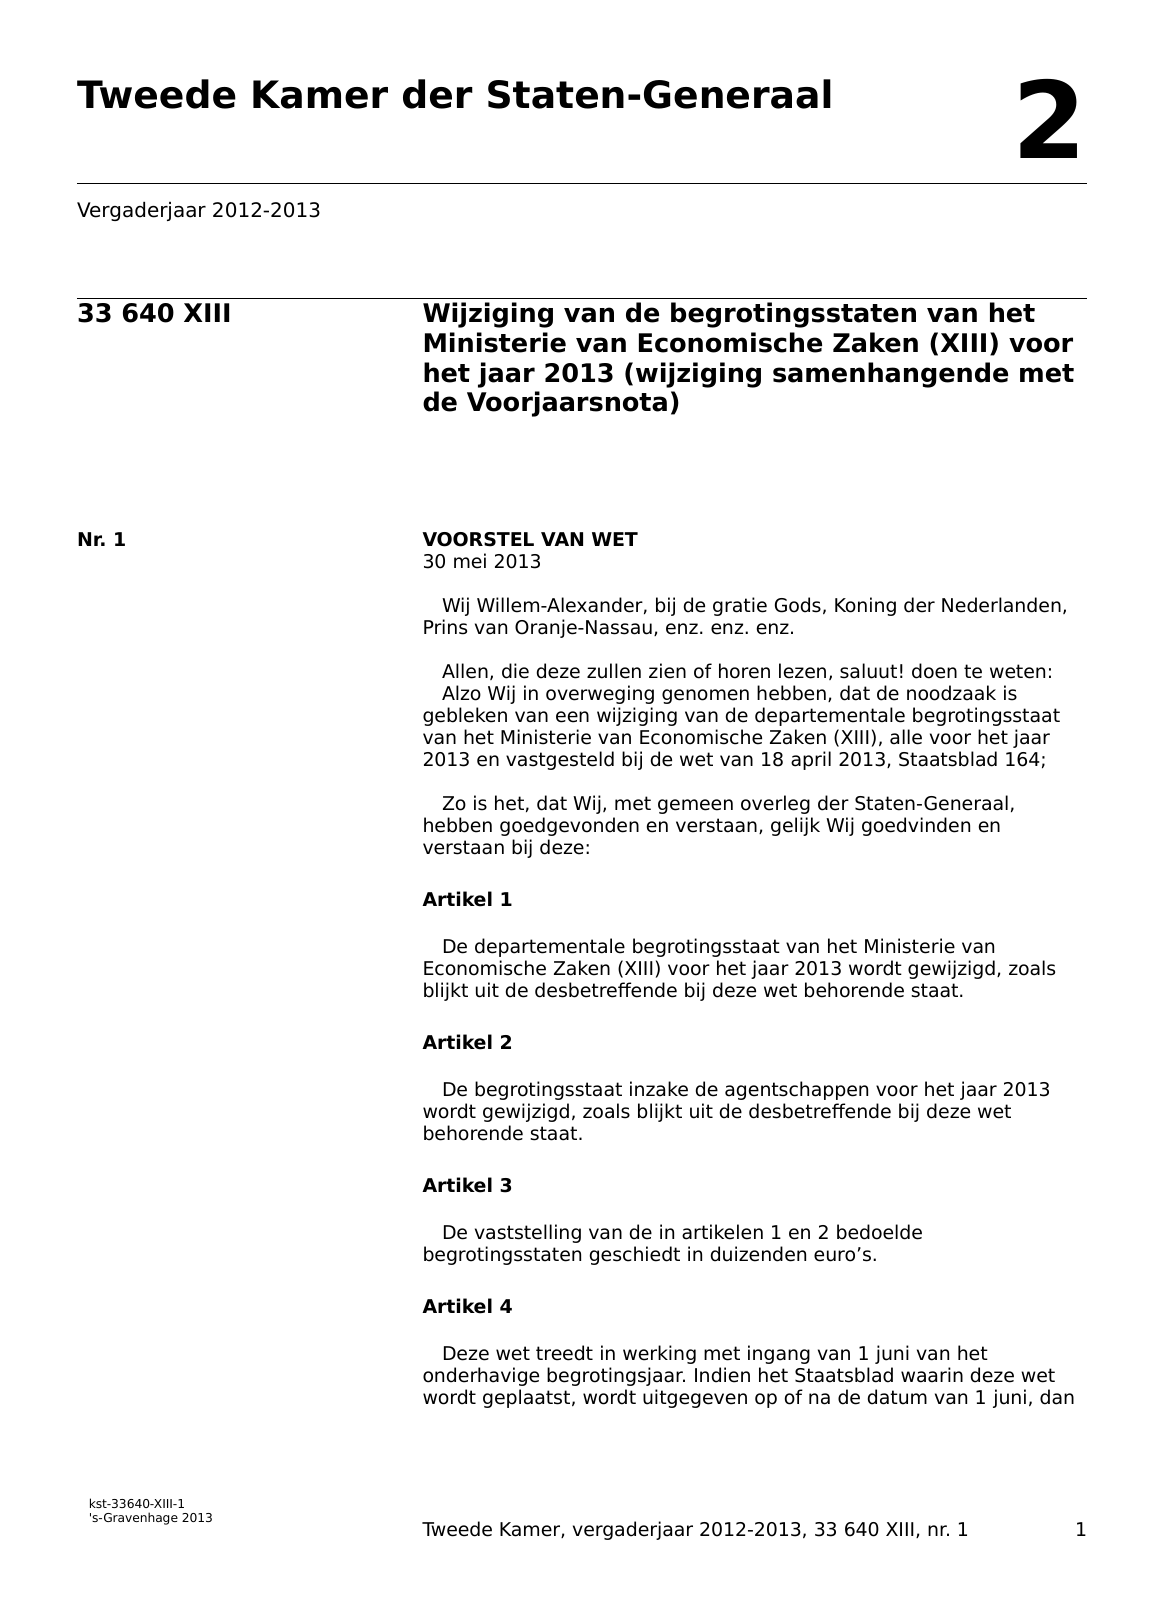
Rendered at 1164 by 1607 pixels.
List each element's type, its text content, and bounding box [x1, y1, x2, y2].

text Alzo Wij in overweging genomen hebben, dat de noodzaak is gebleken van een wijziging van de departementale begrotingsstaat van het Ministerie van Economische Zaken (XIII), alle voor het jaar 2013 en vastgesteld bij de wet van 18 april 2013, Staatsblad 164; [422, 683, 1087, 771]
table_header Tweede Kamer der Staten-Generaal [77, 59, 886, 183]
text Allen, die deze zullen zien of horen lezen, saluut! doen te weten: [422, 661, 1087, 683]
text De vaststelling van de in artikelen 1 en 2 bedoelde begrotingsstaten geschiedt in duizenden euro’s. [422, 1222, 1087, 1266]
subtitle Artikel 3 [422, 1175, 1087, 1197]
text kst-33640-XIII-1 [88, 1497, 323, 1511]
subtitle Nr. 1 VOORSTEL VAN WET [77, 529, 1087, 551]
text Wij Willem-Alexander, bij de gratie Gods, Koning der Nederlanden, Prins van Oranje-Nassau, enz. enz. enz. [422, 595, 1087, 639]
text 30 mei 2013 [422, 551, 1087, 573]
text De departementale begrotingsstaat van het Ministerie van Economische Zaken (XIII) voor het jaar 2013 wordt gewijzigd, zoals blijkt uit de desbetreffende bij deze wet behorende staat. [422, 936, 1087, 1002]
text Deze wet treedt in werking met ingang van 1 juni van het onderhavige begrotingsjaar. Indien het Staatsblad waarin deze wet wordt geplaatst, wordt uitgegeven op of na de datum van 1 juni, dan [422, 1343, 1087, 1409]
subtitle Artikel 2 [422, 1032, 1087, 1054]
text De begrotingsstaat inzake de agentschappen voor het jaar 2013 wordt gewijzigd, zoals blijkt uit de desbetreffende bij deze wet behorende staat. [422, 1079, 1087, 1145]
table_cell Vergaderjaar 2012-2013 [77, 184, 1087, 298]
subtitle Artikel 1 [422, 889, 1087, 911]
text Zo is het, dat Wij, met gemeen overleg der Staten-Generaal, hebben goedgevonden en verstaan, gelijk Wij goedvinden en verstaan bij deze: [422, 793, 1087, 859]
subtitle Artikel 4 [422, 1296, 1087, 1318]
text 's-Gravenhage 2013 [88, 1511, 323, 1525]
table_header 2 [886, 59, 1087, 183]
subtitle 33 640 XIII Wijziging van de begrotingsstaten van het Ministerie van Economische Zaken (XIII) voor het jaar 2013 (wijziging samenhangende met de Voorjaarsnota) [77, 299, 1087, 418]
